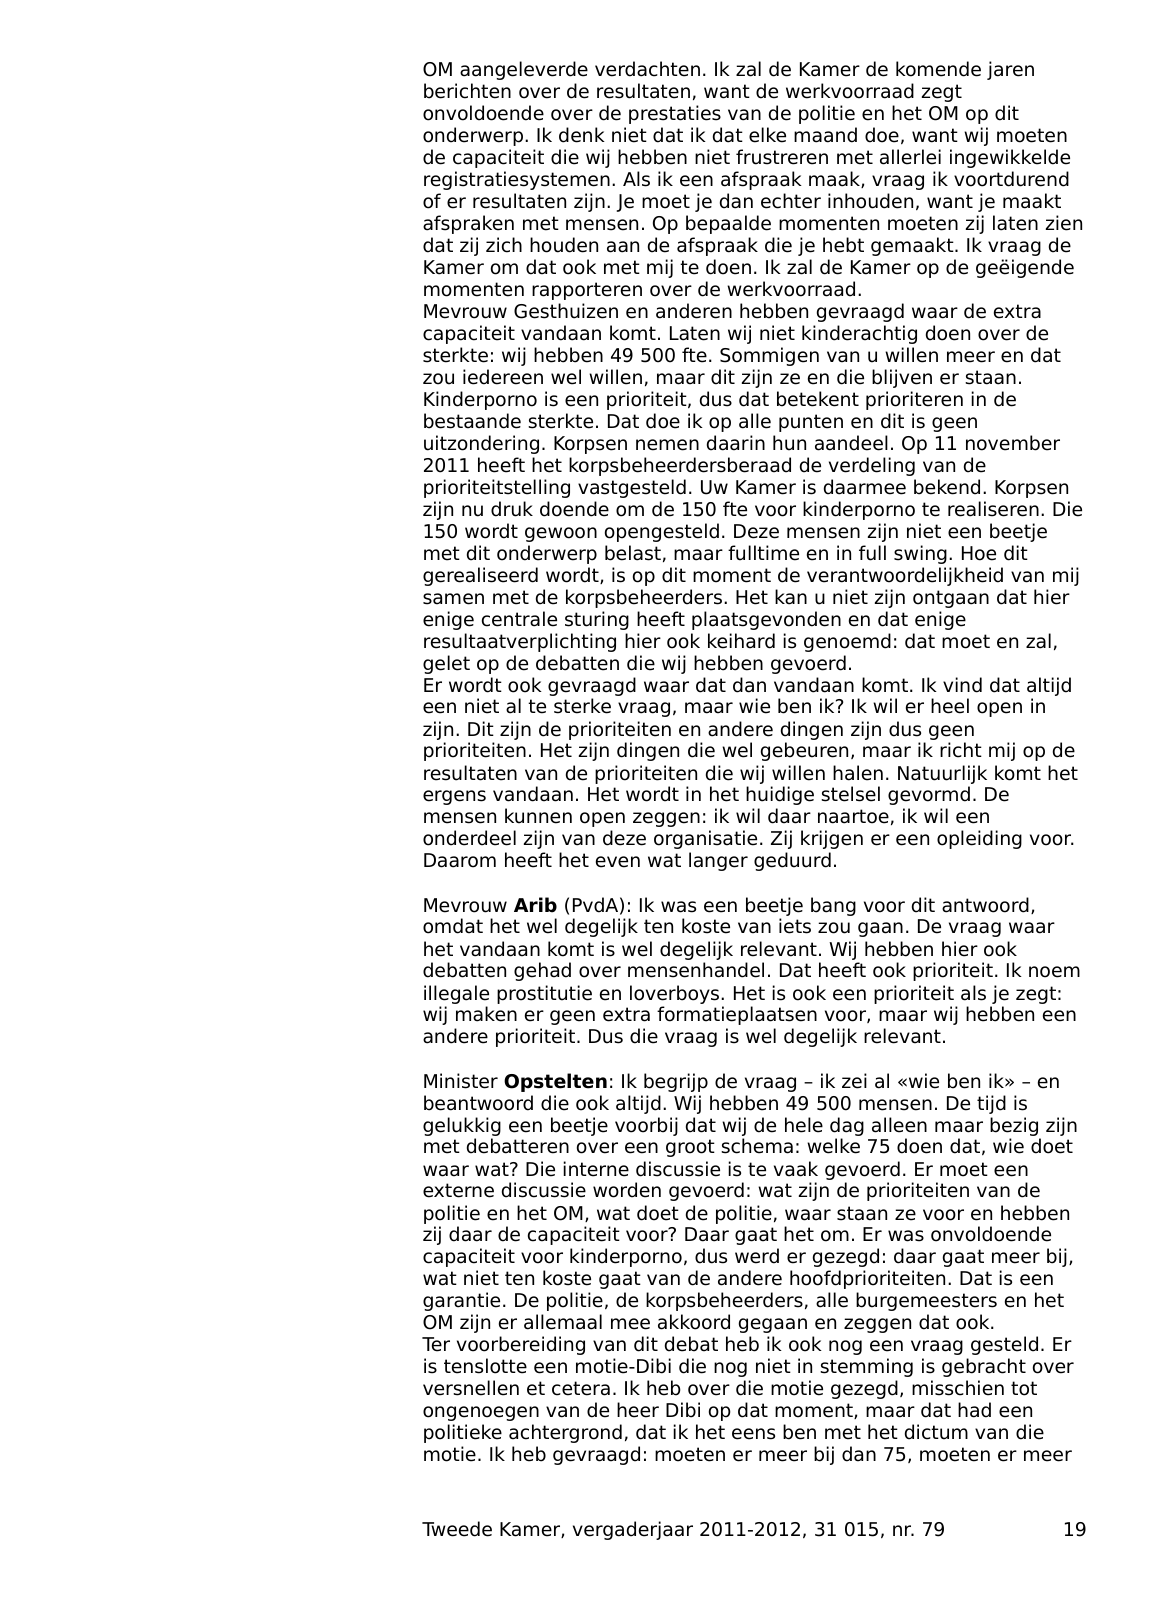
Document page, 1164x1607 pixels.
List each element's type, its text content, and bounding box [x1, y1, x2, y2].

text Minister Opstelten: Ik begrijp de vraag – ik zei al «wie ben ik» – en beantwoord die ook altijd. Wij hebben 49 500 mensen. De tijd is gelukkig een beetje voorbij dat wij de hele dag alleen maar bezig zijn met debatteren over een groot schema: welke 75 doen dat, wie doet waar wat? Die interne discussie is te vaak gevoerd. Er moet een externe discussie worden gevoerd: wat zijn de prioriteiten van de politie en het OM, wat doet de politie, waar staan ze voor en hebben zij daar de capaciteit voor? Daar gaat het om. Er was onvoldoende capaciteit voor kinderporno, dus werd er gezegd: daar gaat meer bij, wat niet ten koste gaat van de andere hoofdprioriteiten. Dat is een garantie. De politie, de korpsbeheerders, alle burgemeesters en het OM zijn er allemaal mee akkoord gegaan en zeggen dat ook. [422, 1071, 1087, 1334]
text Mevrouw Arib (PvdA): Ik was een beetje bang voor dit antwoord, omdat het wel degelijk ten koste van iets zou gaan. De vraag waar het vandaan komt is wel degelijk relevant. Wij hebben hier ook debatten gehad over mensenhandel. Dat heeft ook prioriteit. Ik noem illegale prostitutie en loverboys. Het is ook een prioriteit als je zegt: wij maken er geen extra formatieplaatsen voor, maar wij hebben een andere prioriteit. Dus die vraag is wel degelijk relevant. [422, 894, 1087, 1048]
text Mevrouw Gesthuizen en anderen hebben gevraagd waar de extra capaciteit vandaan komt. Laten wij niet kinderachtig doen over de sterkte: wij hebben 49 500 fte. Sommigen van u willen meer en dat zou iedereen wel willen, maar dit zijn ze en die blijven er staan. Kinderporno is een prioriteit, dus dat betekent prioriteren in de bestaande sterkte. Dat doe ik op alle punten en dit is geen uitzondering. Korpsen nemen daarin hun aandeel. Op 11 november 2011 heeft het korpsbeheerdersberaad de verdeling van de prioriteitstelling vastgesteld. Uw Kamer is daarmee bekend. Korpsen zijn nu druk doende om de 150 fte voor kinderporno te realiseren. Die 150 wordt gewoon opengesteld. Deze mensen zijn niet een beetje met dit onderwerp belast, maar fulltime en in full swing. Hoe dit gerealiseerd wordt, is op dit moment de verantwoordelijkheid van mij samen met de korpsbeheerders. Het kan u niet zijn ontgaan dat hier enige centrale sturing heeft plaatsgevonden en dat enige resultaatverplichting hier ook keihard is genoemd: dat moet en zal, gelet op de debatten die wij hebben gevoerd. [422, 301, 1087, 674]
text Er wordt ook gevraagd waar dat dan vandaan komt. Ik vind dat altijd een niet al te sterke vraag, maar wie ben ik? Ik wil er heel open in zijn. Dit zijn de prioriteiten en andere dingen zijn dus geen prioriteiten. Het zijn dingen die wel gebeuren, maar ik richt mij op de resultaten van de prioriteiten die wij willen halen. Natuurlijk komt het ergens vandaan. Het wordt in het huidige stelsel gevormd. De mensen kunnen open zeggen: ik wil daar naartoe, ik wil een onderdeel zijn van deze organisatie. Zij krijgen er een opleiding voor. Daarom heeft het even wat langer geduurd. [422, 674, 1087, 872]
text Ter voorbereiding van dit debat heb ik ook nog een vraag gesteld. Er is tenslotte een motie-Dibi die nog niet in stemming is gebracht over versnellen et cetera. Ik heb over die motie gezegd, misschien tot ongenoegen van de heer Dibi op dat moment, maar dat had een politieke achtergrond, dat ik het eens ben met het dictum van die motie. Ik heb gevraagd: moeten er meer bij dan 75, moeten er meer [422, 1334, 1087, 1466]
text OM aangeleverde verdachten. Ik zal de Kamer de komende jaren berichten over de resultaten, want de werkvoorraad zegt onvoldoende over de prestaties van de politie en het OM op dit onderwerp. Ik denk niet dat ik dat elke maand doe, want wij moeten de capaciteit die wij hebben niet frustreren met allerlei ingewikkelde registratiesystemen. Als ik een afspraak maak, vraag ik voortdurend of er resultaten zijn. Je moet je dan echter inhouden, want je maakt afspraken met mensen. Op bepaalde momenten moeten zij laten zien dat zij zich houden aan de afspraak die je hebt gemaakt. Ik vraag de Kamer om dat ook met mij te doen. Ik zal de Kamer op de geëigende momenten rapporteren over de werkvoorraad. [422, 59, 1087, 301]
